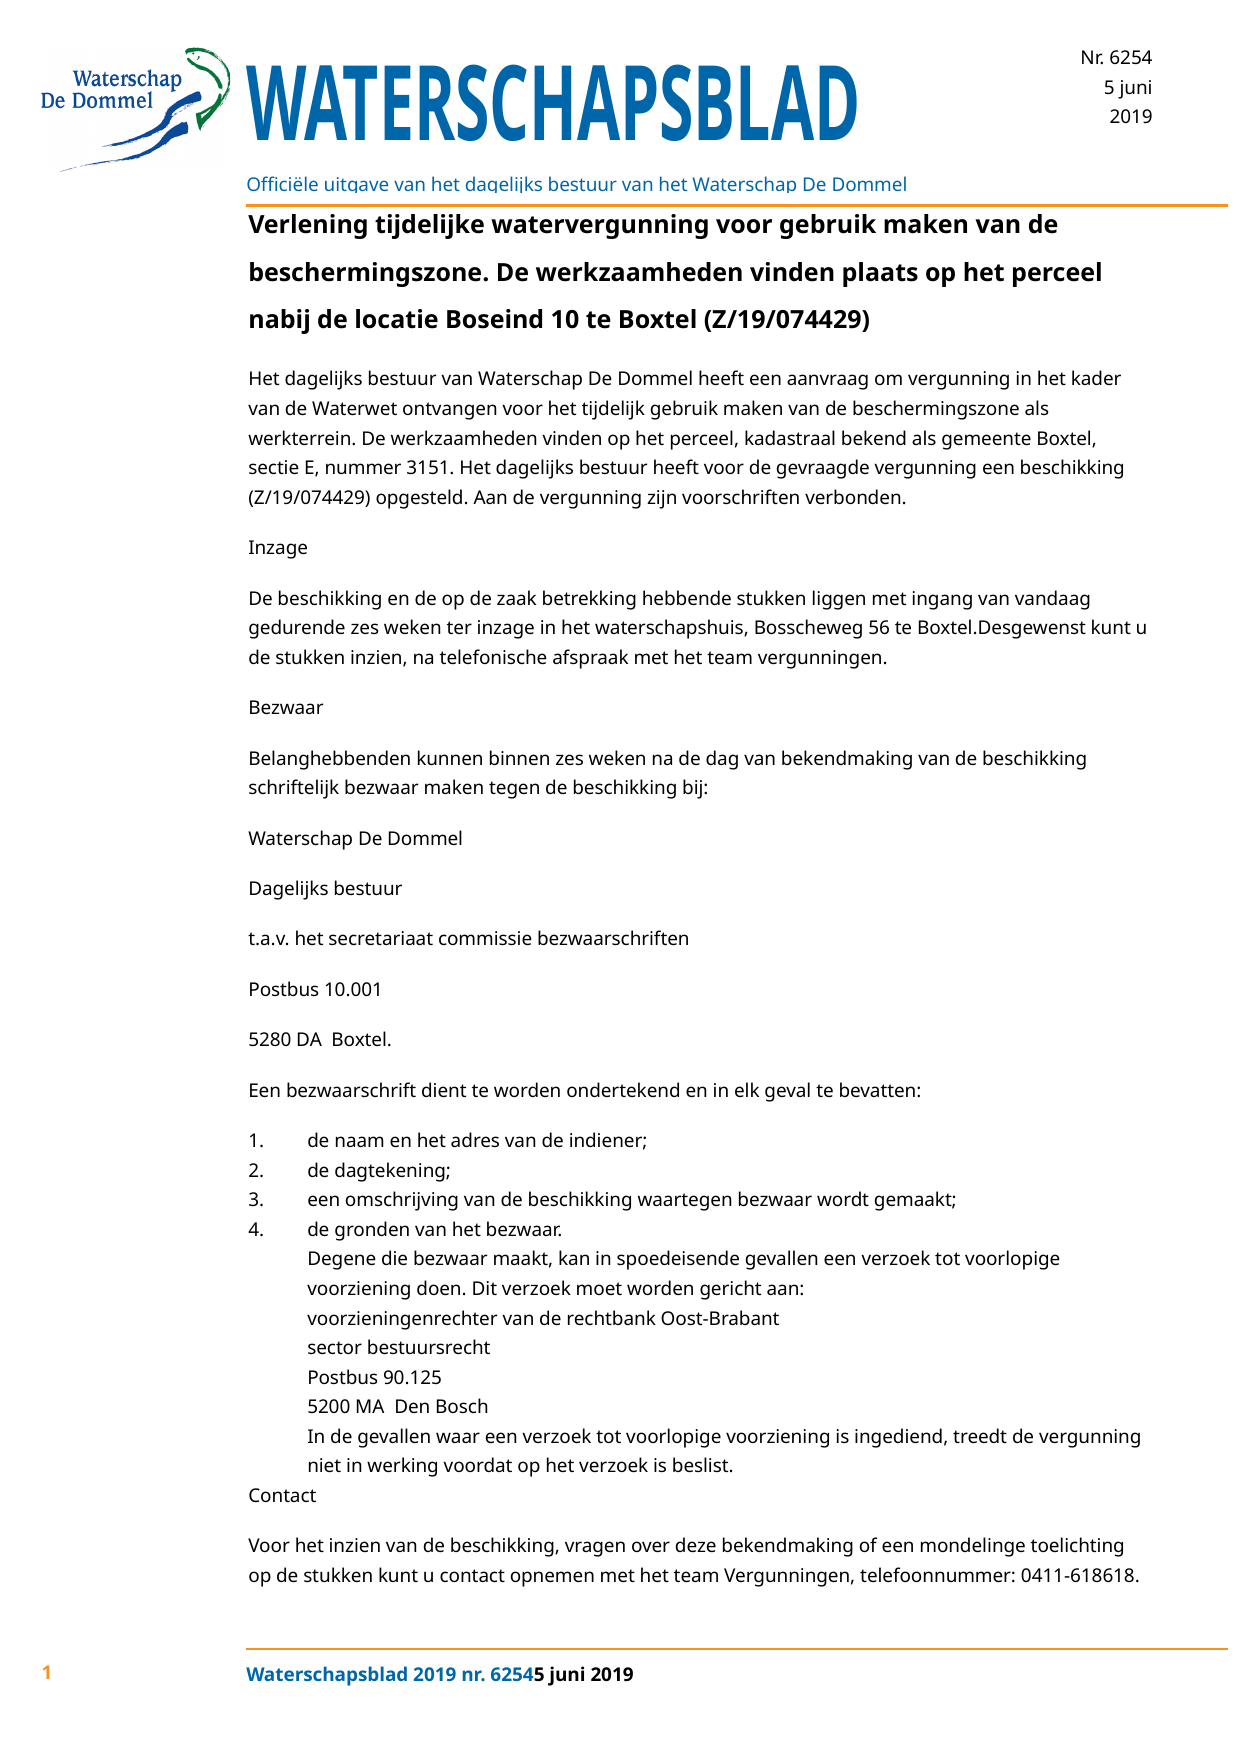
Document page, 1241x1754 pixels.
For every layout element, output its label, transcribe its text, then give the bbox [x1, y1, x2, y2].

text Waterschap De Dommel [248, 825, 1152, 850]
list voorzieningenrechter van de rechtbank Oost-Brabant [248, 1305, 1152, 1330]
text Belanghebbenden kunnen binnen zes weken na de dag van bekendmaking van de beschikking schriftelijk bezwaar maken tegen de beschikking bij: [248, 745, 1152, 800]
list Degene die bezwaar maakt, kan in spoedeisende gevallen een verzoek tot voorlopige voorziening doen. Dit verzoek moet worden gericht aan: [248, 1246, 1152, 1301]
list de dagtekening; [248, 1157, 1152, 1182]
text Een bezwaarschrift dient te worden ondertekend en in elk geval te bevatten: [248, 1077, 1152, 1102]
text Het dagelijks bestuur van Waterschap De Dommel heeft een aanvraag om vergunning in het kader van de Waterwet ontvangen voor het tijdelijk gebruik maken van de beschermingszone als werkterrein. De werkzaamheden vinden op het perceel, kadastraal bekend als gemeente Boxtel, sectie E, nummer 3151. Het dagelijks bestuur heeft voor de gevraagde vergunning een beschikking (Z/19/074429) opgesteld. Aan de vergunning zijn voorschriften verbonden. [248, 366, 1152, 509]
list Postbus 90.125 [248, 1364, 1152, 1389]
picture [41, 47, 231, 172]
list 5200 MA Den Bosch [248, 1393, 1152, 1419]
text Voor het inzien van de beschikking, vragen over deze bekendmaking of een mondelinge toelichting op de stukken kunt u contact opnemen met het team Vergunningen, telefoonnummer: 0411-618618. [248, 1533, 1152, 1588]
list sector bestuursrecht [248, 1334, 1152, 1360]
text Postbus 10.001 [248, 976, 1152, 1002]
list de naam en het adres van de indiener; [248, 1127, 1152, 1153]
text t.a.v. het secretariaat commissie bezwaarschriften [248, 926, 1152, 951]
list een omschrijving van de beschikking waartegen bezwaar wordt gemaakt; [248, 1186, 1152, 1212]
text Bezwaar [248, 694, 1152, 720]
text Contact [248, 1482, 1152, 1508]
text 5280 DA Boxtel. [248, 1026, 1152, 1052]
text De beschikking en de op de zaak betrekking hebbende stukken liggen met ingang van vandaag gedurende zes weken ter inzage in het waterschapshuis, Bosscheweg 56 te Boxtel.Desgewenst kunt u de stukken inzien, na telefonische afspraak met het team vergunningen. [248, 585, 1152, 669]
text Verlening tijdelijke watervergunning voor gebruik maken van de beschermingszone. De werkzaamheden vinden plaats op het perceel nabij de locatie Boseind 10 te Boxtel (Z/19/074429) [248, 207, 1152, 336]
list In de gevallen waar een verzoek tot voorlopige voorziening is ingediend, treedt de vergunning niet in werking voordat op het verzoek is beslist. [248, 1423, 1152, 1478]
list de gronden van het bezwaar. [248, 1216, 1152, 1242]
text Inzage [248, 534, 1152, 560]
text Dagelijks bestuur [248, 875, 1152, 901]
